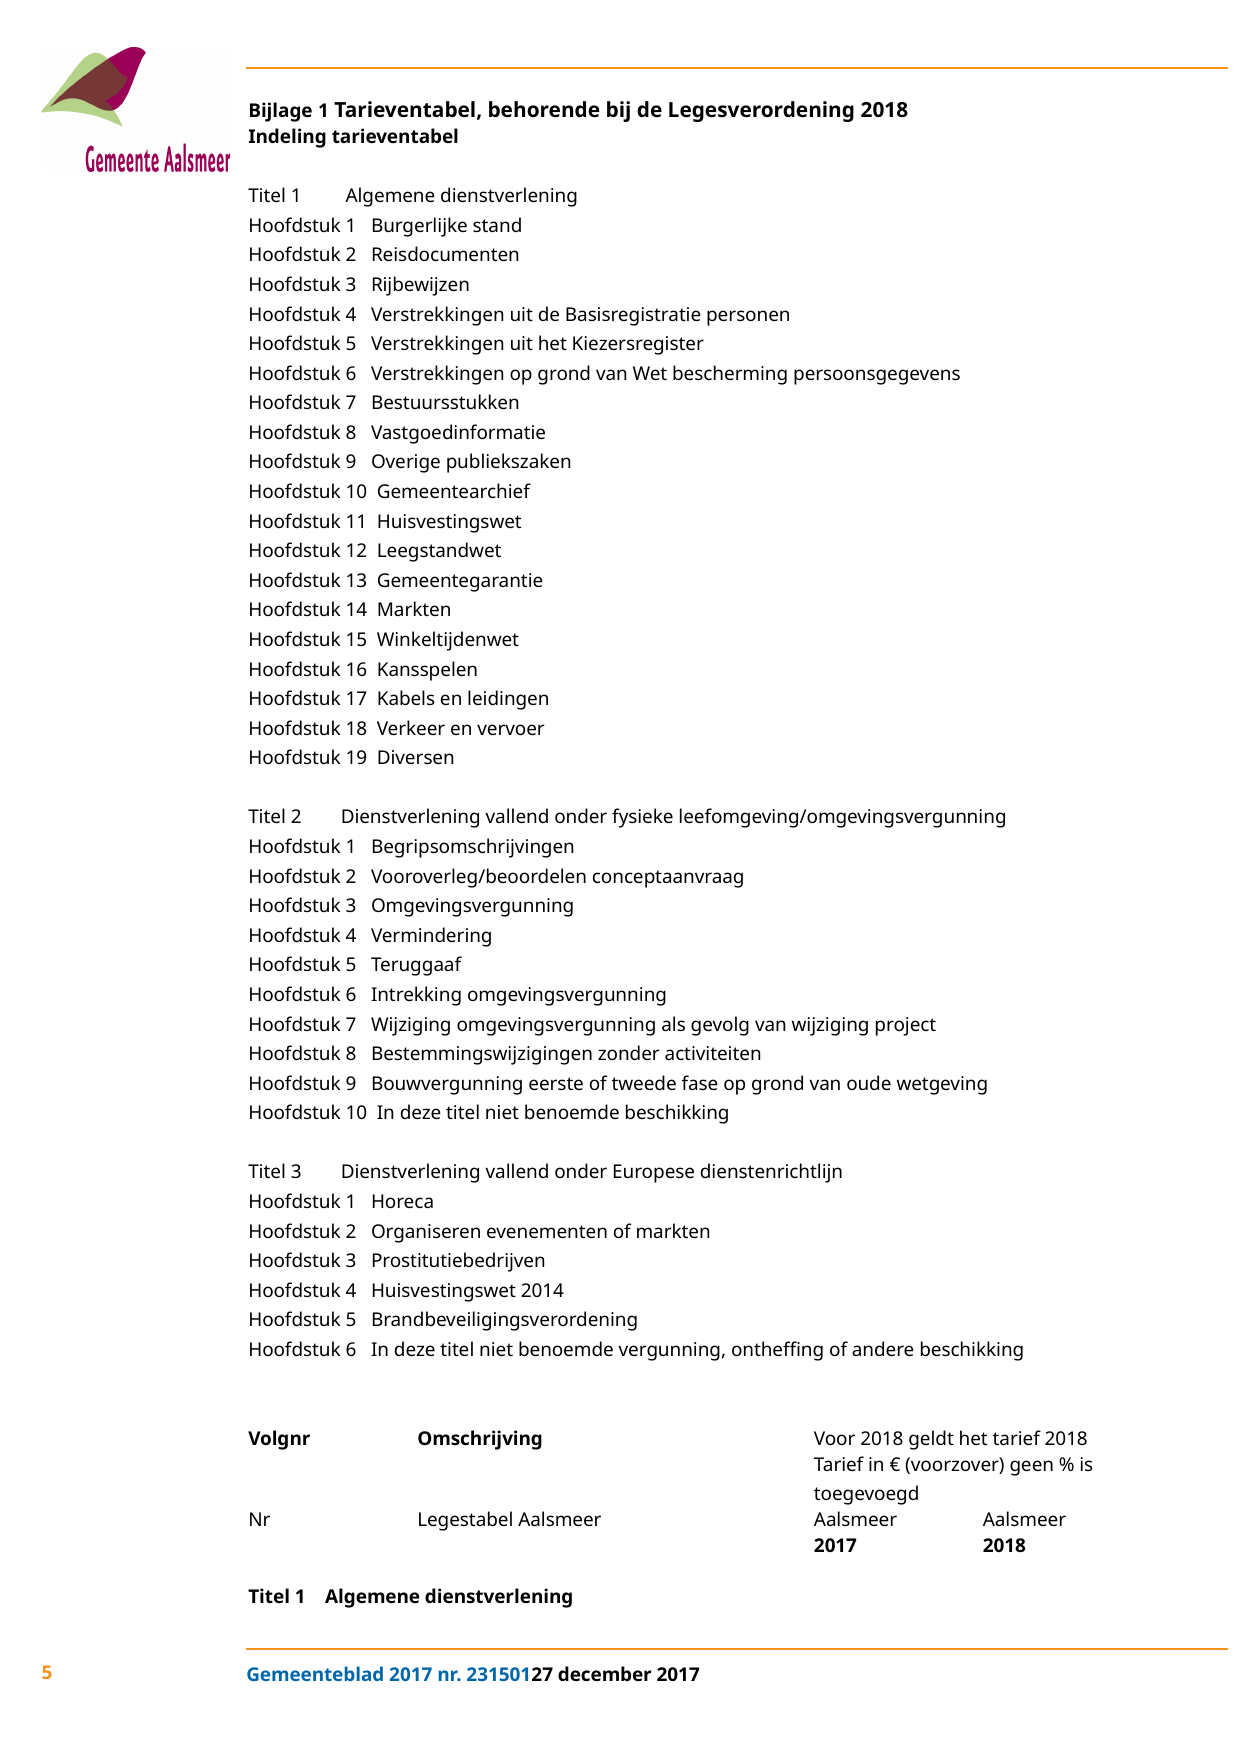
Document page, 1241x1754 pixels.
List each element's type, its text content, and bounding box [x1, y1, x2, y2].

text Hoofdstuk 4 Verstrekkingen uit de Basisregistratie personen [248, 301, 1152, 327]
table_cell [983, 1558, 1152, 1583]
text Hoofdstuk 18 Verkeer en vervoer [248, 715, 1152, 741]
text Hoofdstuk 4 Huisvestingswet 2014 [248, 1277, 1152, 1303]
picture [41, 47, 231, 172]
text Hoofdstuk 5 Teruggaaf [248, 952, 1152, 977]
text Titel 3 Dienstverlening vallend onder Europese dienstenrichtlijn [248, 1159, 1152, 1184]
table_cell 2018 [983, 1532, 1152, 1558]
text Hoofdstuk 3 Prostitutiebedrijven [248, 1247, 1152, 1273]
text Hoofdstuk 8 Vastgoedinformatie [248, 419, 1152, 445]
table_cell [248, 1558, 417, 1583]
table_cell Aalsmeer [983, 1506, 1152, 1532]
table_cell Aalsmeer [814, 1506, 983, 1532]
table_cell Titel 1 Algemene dienstverlening [248, 1583, 814, 1609]
text Hoofdstuk 13 Gemeentegarantie [248, 567, 1152, 593]
text Hoofdstuk 15 Winkeltijdenwet [248, 626, 1152, 652]
text Hoofdstuk 14 Markten [248, 597, 1152, 622]
table_cell [417, 1558, 814, 1583]
text Hoofdstuk 6 In deze titel niet benoemde vergunning, ontheffing of andere beschikking [248, 1336, 1152, 1362]
text Hoofdstuk 1 Begripsomschrijvingen [248, 833, 1152, 859]
text Hoofdstuk 19 Diversen [248, 744, 1152, 770]
table_cell [983, 1583, 1152, 1609]
table_cell [814, 1583, 983, 1609]
table_cell [248, 1532, 417, 1558]
text Hoofdstuk 9 Overige publiekszaken [248, 449, 1152, 474]
text Hoofdstuk 9 Bouwvergunning eerste of tweede fase op grond van oude wetgeving [248, 1070, 1152, 1096]
text Hoofdstuk 2 Organiseren evenementen of markten [248, 1218, 1152, 1244]
text Bijlage 1 Tarieventabel, behorende bij de Legesverordening 2018 [248, 95, 1152, 123]
table_header Omschrijving [417, 1425, 814, 1451]
text Hoofdstuk 3 Rijbewijzen [248, 271, 1152, 297]
text Hoofdstuk 16 Kansspelen [248, 656, 1152, 682]
text Hoofdstuk 4 Vermindering [248, 922, 1152, 948]
text Hoofdstuk 7 Bestuursstukken [248, 389, 1152, 415]
text Hoofdstuk 3 Omgevingsvergunning [248, 892, 1152, 918]
text Hoofdstuk 6 Intrekking omgevingsvergunning [248, 981, 1152, 1007]
text Titel 1 Algemene dienstverlening [248, 182, 1152, 208]
text Hoofdstuk 5 Verstrekkingen uit het Kiezersregister [248, 330, 1152, 356]
table_cell Nr [248, 1506, 417, 1532]
text Hoofdstuk 2 Vooroverleg/beoordelen conceptaanvraag [248, 863, 1152, 889]
table_cell 2017 [814, 1532, 983, 1558]
text Hoofdstuk 12 Leegstandwet [248, 537, 1152, 563]
table_cell Tarief in € (voorzover) geen % is toegevoegd [814, 1451, 1152, 1506]
text Hoofdstuk 11 Huisvestingswet [248, 508, 1152, 534]
text Hoofdstuk 5 Brandbeveiligingsverordening [248, 1307, 1152, 1332]
text Hoofdstuk 1 Horeca [248, 1188, 1152, 1214]
table_cell [417, 1532, 814, 1558]
text Hoofdstuk 2 Reisdocumenten [248, 242, 1152, 267]
table_cell [248, 1451, 417, 1506]
table_header Voor 2018 geldt het tarief 2018 [814, 1425, 1152, 1451]
table_cell Legestabel Aalsmeer [417, 1506, 814, 1532]
table_cell [417, 1451, 814, 1506]
text Hoofdstuk 6 Verstrekkingen op grond van Wet bescherming persoonsgegevens [248, 360, 1152, 386]
text Hoofdstuk 10 Gemeentearchief [248, 478, 1152, 504]
text Hoofdstuk 1 Burgerlijke stand [248, 212, 1152, 238]
text Hoofdstuk 17 Kabels en leidingen [248, 685, 1152, 711]
text Titel 2 Dienstverlening vallend onder fysieke leefomgeving/omgevingsvergunning [248, 804, 1152, 829]
text Hoofdstuk 10 In deze titel niet benoemde beschikking [248, 1099, 1152, 1125]
text Hoofdstuk 8 Bestemmingswijzigingen zonder activiteiten [248, 1040, 1152, 1066]
table_cell [814, 1558, 983, 1583]
text Hoofdstuk 7 Wijziging omgevingsvergunning als gevolg van wijziging project [248, 1011, 1152, 1037]
table_header Volgnr [248, 1425, 417, 1451]
text Indeling tarieventabel [248, 123, 1152, 149]
